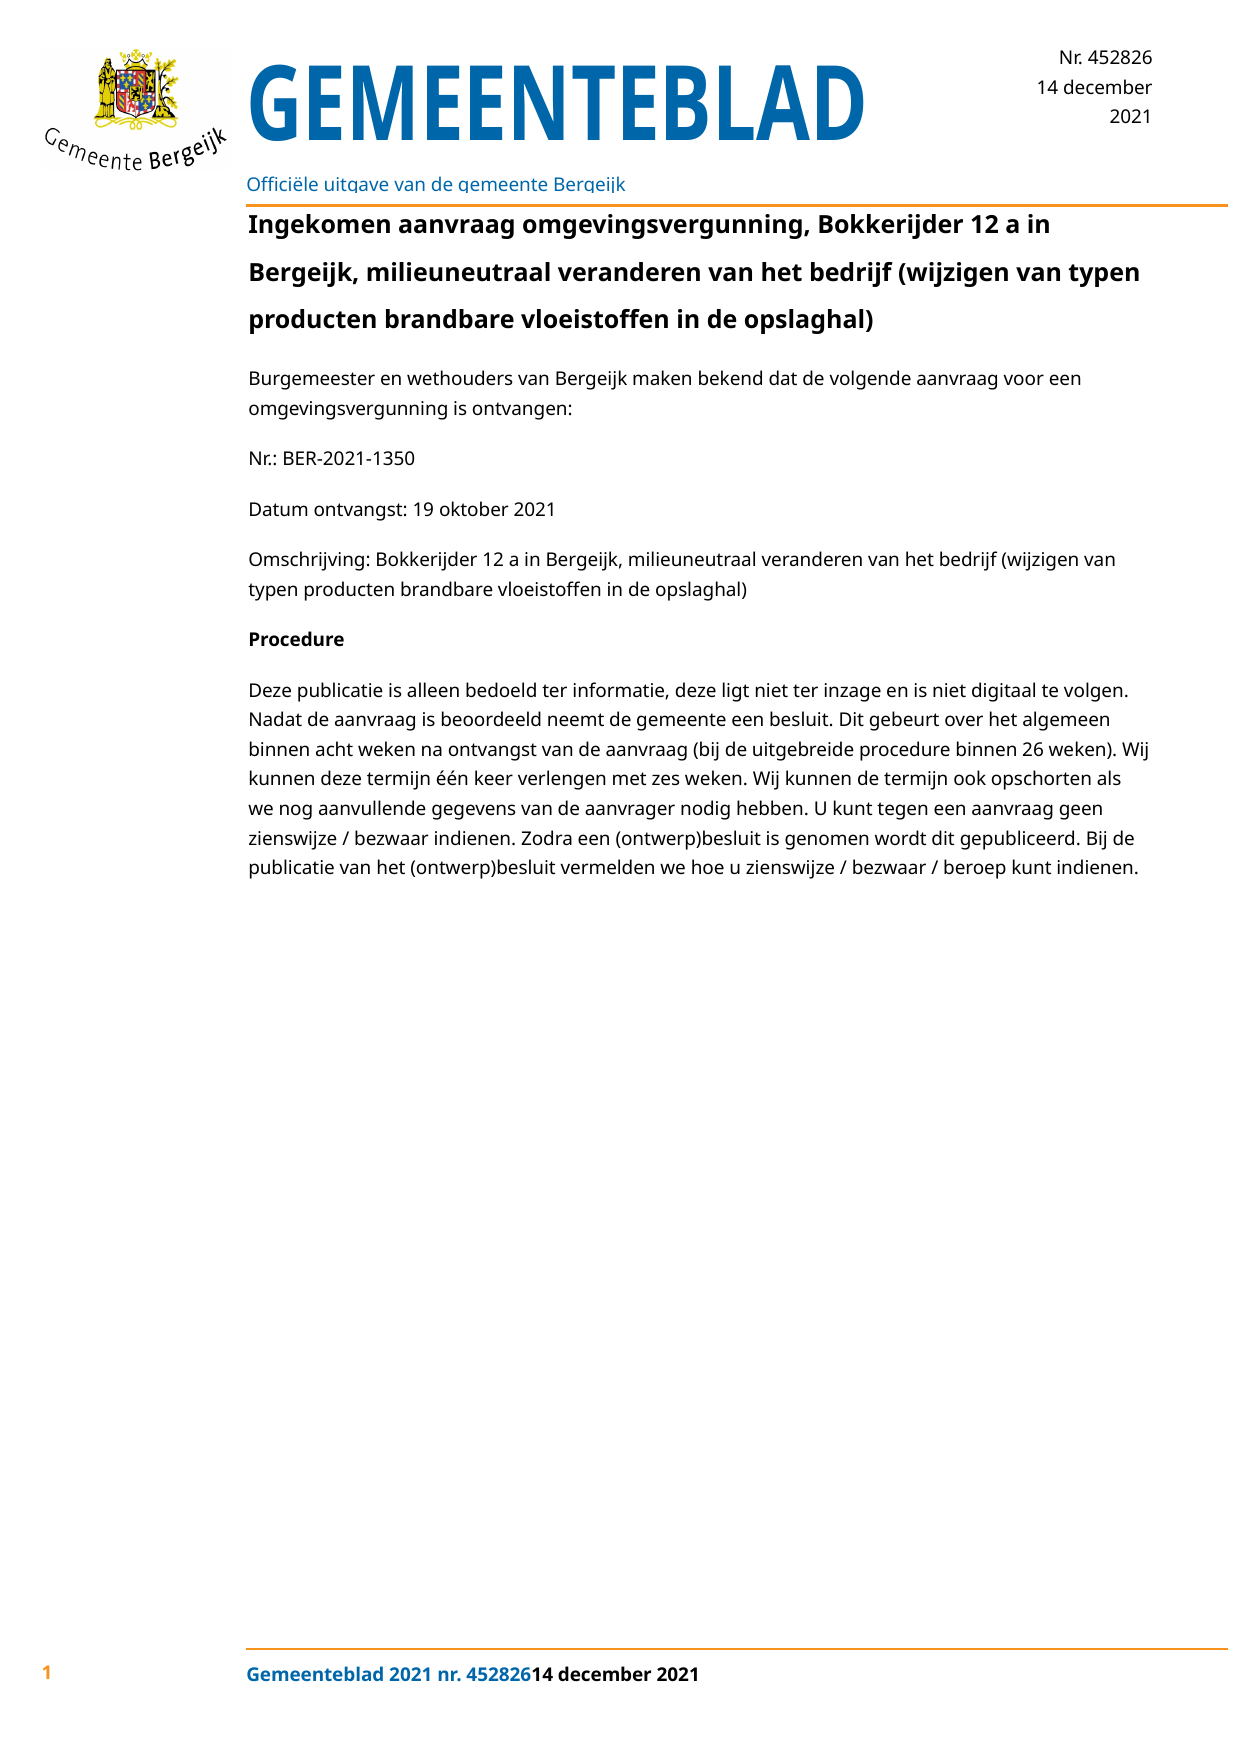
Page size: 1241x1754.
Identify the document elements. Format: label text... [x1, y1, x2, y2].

text Procedure [248, 626, 1152, 652]
text Datum ontvangst: 19 oktober 2021 [248, 496, 1152, 522]
text Burgemeester en wethouders van Bergeijk maken bekend dat de volgende aanvraag voor een omgevingsvergunning is ontvangen: [248, 366, 1152, 421]
text Nr.: BER-2021-1350 [248, 446, 1152, 471]
picture [41, 47, 231, 172]
text Ingekomen aanvraag omgevingsvergunning, Bokkerijder 12 a in Bergeijk, milieuneutraal veranderen van het bedrijf (wijzigen van typen producten brandbare vloeistoffen in de opslaghal) [248, 207, 1152, 336]
text Omschrijving: Bokkerijder 12 a in Bergeijk, milieuneutraal veranderen van het bedrijf (wijzigen van typen producten brandbare vloeistoffen in de opslaghal) [248, 546, 1152, 602]
text Deze publicatie is alleen bedoeld ter informatie, deze ligt niet ter inzage en is niet digitaal te volgen. Nadat de aanvraag is beoordeeld neemt de gemeente een besluit. Dit gebeurt over het algemeen binnen acht weken na ontvangst van de aanvraag (bij de uitgebreide procedure binnen 26 weken). Wij kunnen deze termijn één keer verlengen met zes weken. Wij kunnen de termijn ook opschorten als we nog aanvullende gegevens van de aanvrager nodig hebben. U kunt tegen een aanvraag geen zienswijze / bezwaar indienen. Zodra een (ontwerp)besluit is genomen wordt dit gepubliceerd. Bij de publicatie van het (ontwerp)besluit vermelden we hoe u zienswijze / bezwaar / beroep kunt indienen. [248, 677, 1152, 880]
